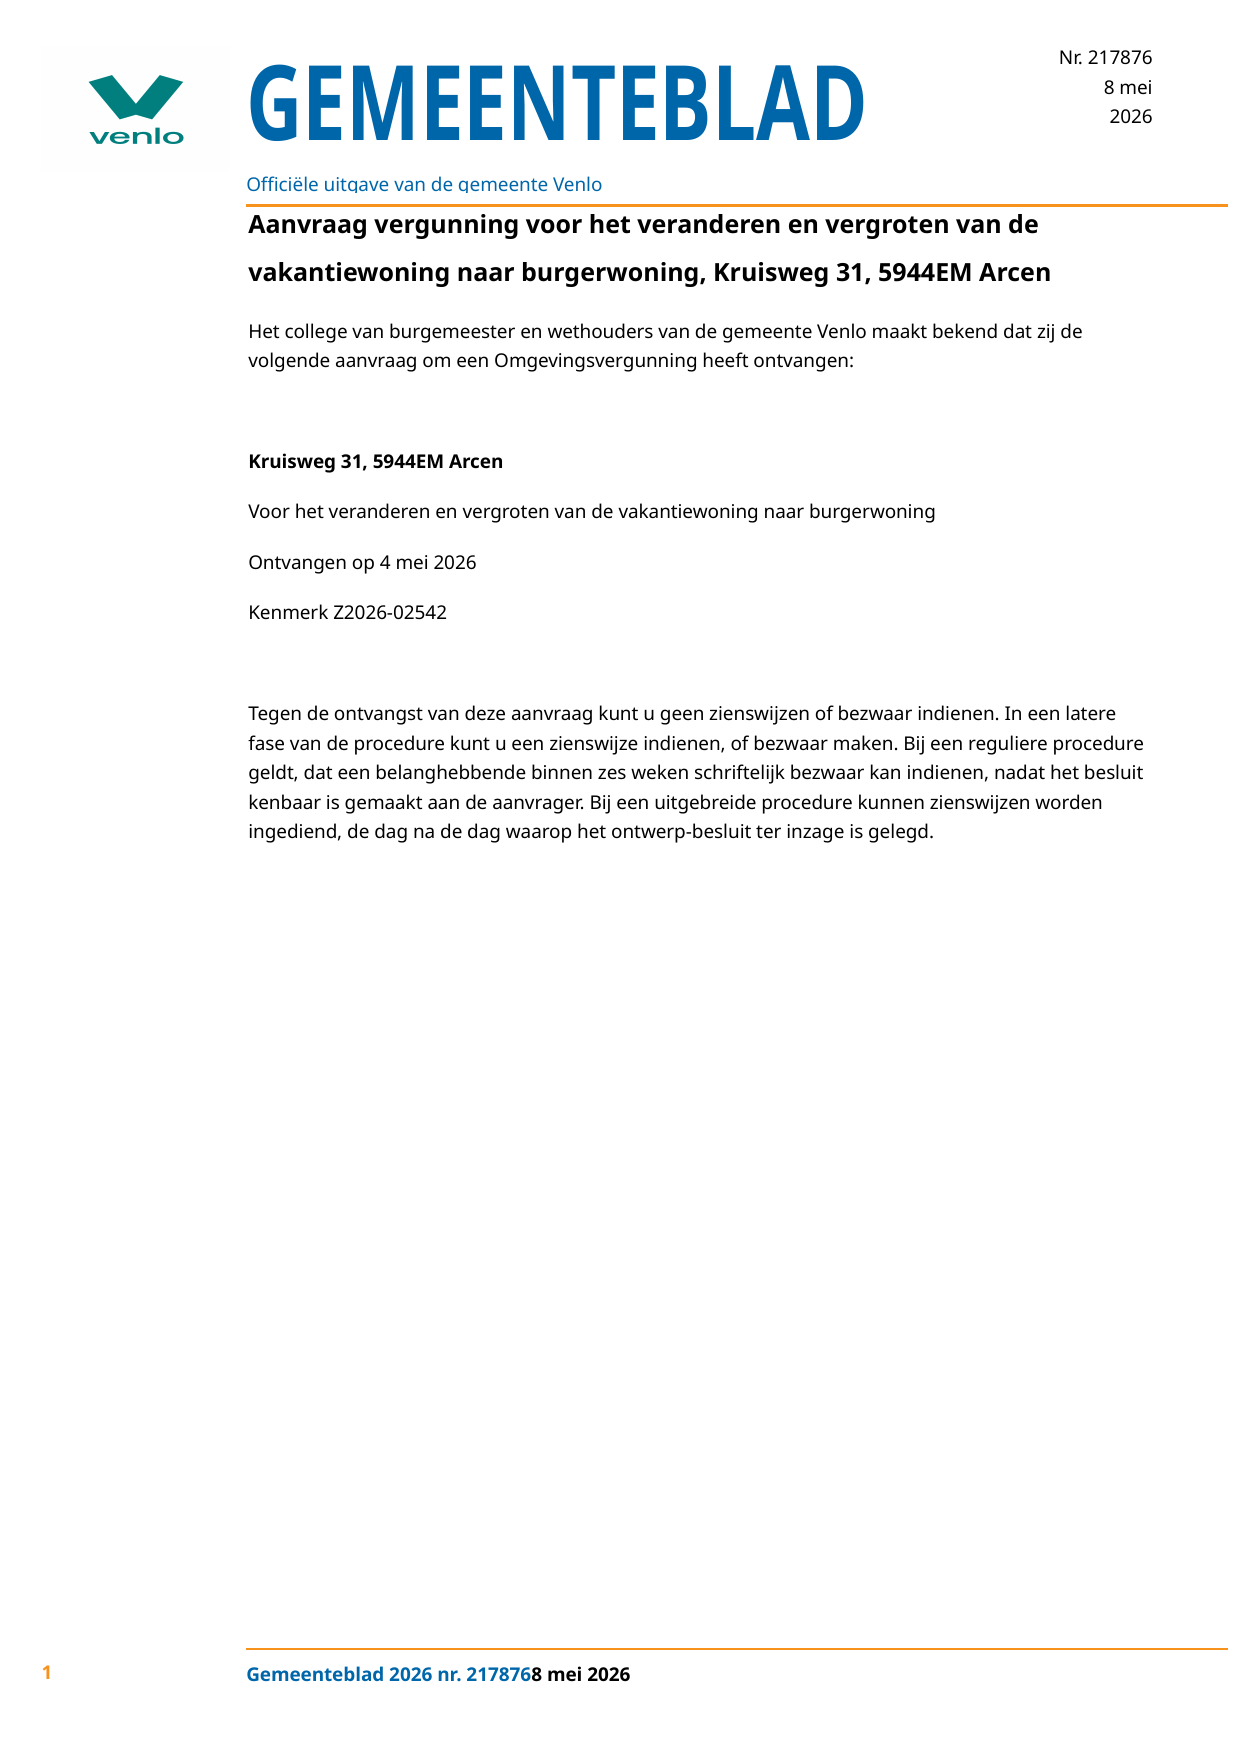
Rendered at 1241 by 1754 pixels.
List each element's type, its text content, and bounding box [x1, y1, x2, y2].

text Voor het veranderen en vergroten van de vakantiewoning naar burgerwoning [248, 499, 1152, 524]
text Aanvraag vergunning voor het veranderen en vergroten van de vakantiewoning naar burgerwoning, Kruisweg 31, 5944EM Arcen [248, 207, 1152, 288]
text Kruisweg 31, 5944EM Arcen [248, 448, 1152, 474]
text Tegen de ontvangst van deze aanvraag kunt u geen zienswijzen of bezwaar indienen. In een latere fase van de procedure kunt u een zienswijze indienen, of bezwaar maken. Bij een reguliere procedure geldt, dat een belanghebbende binnen zes weken schriftelijk bezwaar kan indienen, nadat het besluit kenbaar is gemaakt aan de aanvrager. Bij een uitgebreide procedure kunnen zienswijzen worden ingediend, de dag na de dag waarop het ontwerp-besluit ter inzage is gelegd. [248, 700, 1152, 844]
text Ontvangen op 4 mei 2026 [248, 549, 1152, 575]
picture [41, 47, 231, 172]
text Het college van burgemeester en wethouders van de gemeente Venlo maakt bekend dat zij de volgende aanvraag om een Omgevingsvergunning heeft ontvangen: [248, 318, 1152, 373]
text Kenmerk Z2026-02542 [248, 599, 1152, 625]
